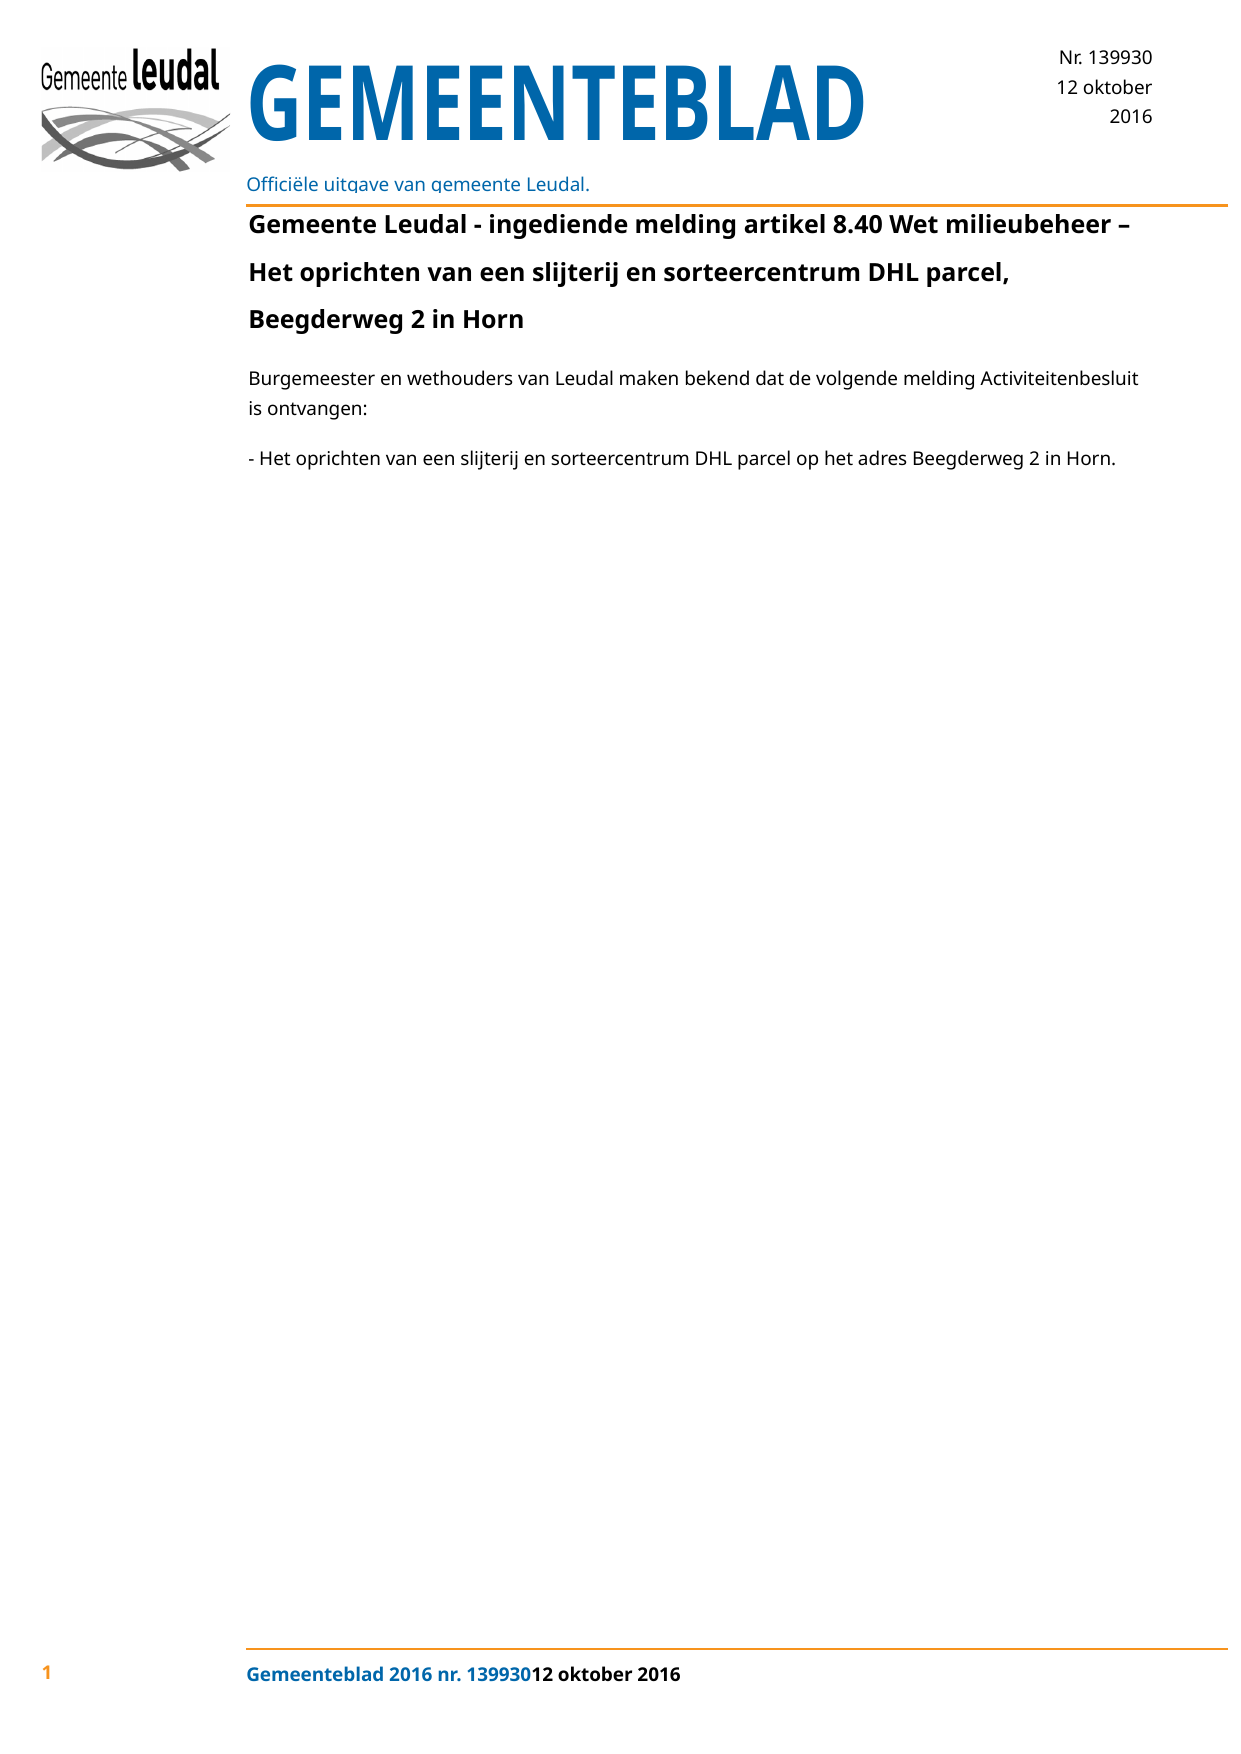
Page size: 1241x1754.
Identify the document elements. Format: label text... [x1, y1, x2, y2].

text - Het oprichten van een slijterij en sorteercentrum DHL parcel op het adres Beegderweg 2 in Horn. [248, 446, 1152, 471]
picture [41, 47, 231, 172]
text Burgemeester en wethouders van Leudal maken bekend dat de volgende melding Activiteitenbesluit is ontvangen: [248, 366, 1152, 421]
text Gemeente Leudal - ingediende melding artikel 8.40 Wet milieubeheer – Het oprichten van een slijterij en sorteercentrum DHL parcel, Beegderweg 2 in Horn [248, 207, 1152, 336]
